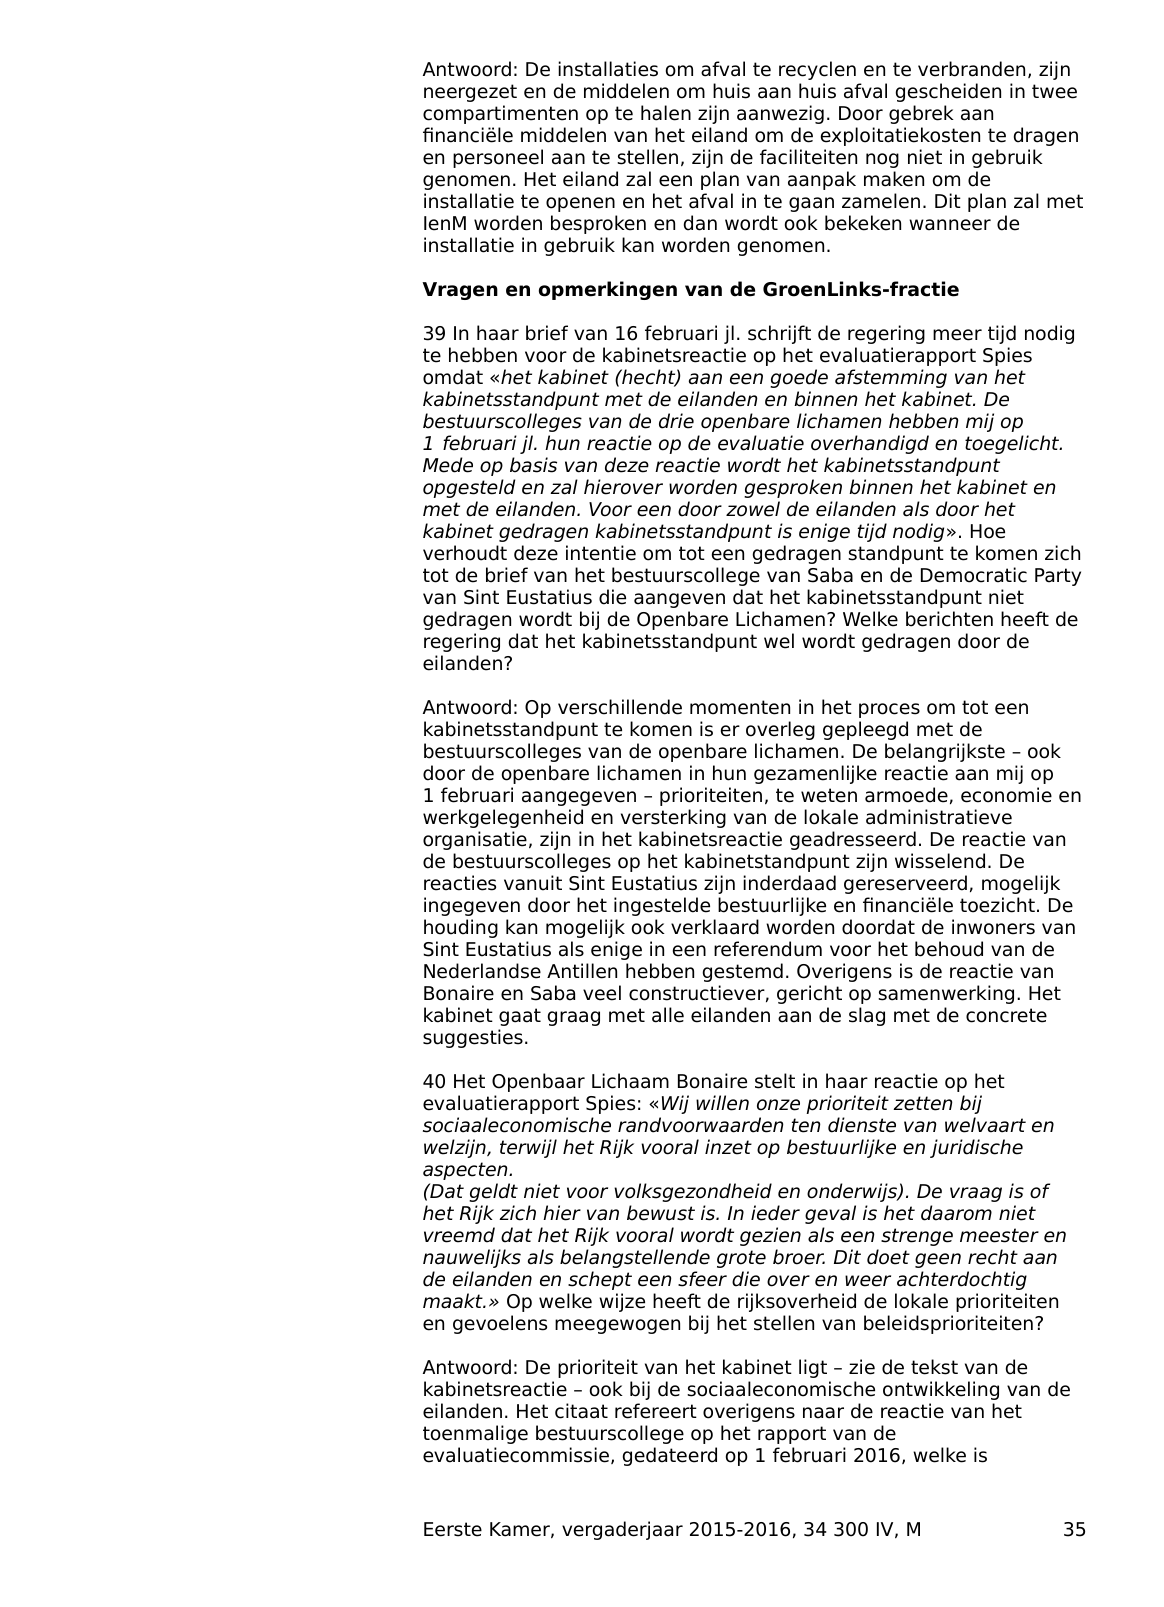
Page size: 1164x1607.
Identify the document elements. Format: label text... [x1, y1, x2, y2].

text Antwoord: De prioriteit van het kabinet ligt – zie de tekst van de kabinetsreactie – ook bij de sociaaleconomische ontwikkeling van de eilanden. Het citaat refereert overigens naar de reactie van het toenmalige bestuurscollege op het rapport van de evaluatiecommissie, gedateerd op 1 februari 2016, welke is [422, 1357, 1087, 1467]
text (Dat geldt niet voor volksgezondheid en onderwijs). De vraag is of het Rijk zich hier van bewust is. In ieder geval is het daarom niet vreemd dat het Rijk vooral wordt gezien als een strenge meester en nauwelijks als belangstellende grote broer. Dit doet geen recht aan de eilanden en schept een sfeer die over en weer achterdochtig maakt.» Op welke wijze heeft de rijksoverheid de lokale prioriteiten en gevoelens meegewogen bij het stellen van beleidsprioriteiten? [422, 1181, 1087, 1335]
text Antwoord: De installaties om afval te recyclen en te verbranden, zijn neergezet en de middelen om huis aan huis afval gescheiden in twee compartimenten op te halen zijn aanwezig. Door gebrek aan financiële middelen van het eiland om de exploitatiekosten te dragen en personeel aan te stellen, zijn de faciliteiten nog niet in gebruik genomen. Het eiland zal een plan van aanpak maken om de installatie te openen en het afval in te gaan zamelen. Dit plan zal met IenM worden besproken en dan wordt ook bekeken wanneer de installatie in gebruik kan worden genomen. [422, 59, 1087, 257]
subtitle Vragen en opmerkingen van de GroenLinks-fractie [422, 279, 1087, 301]
text 40 Het Openbaar Lichaam Bonaire stelt in haar reactie op het evaluatierapport Spies: «Wij willen onze prioriteit zetten bij sociaaleconomische randvoorwaarden ten dienste van welvaart en welzijn, terwijl het Rijk vooral inzet op bestuurlijke en juridische aspecten. [422, 1071, 1087, 1181]
text Antwoord: Op verschillende momenten in het proces om tot een kabinetsstandpunt te komen is er overleg gepleegd met de bestuurscolleges van de openbare lichamen. De belangrijkste – ook door de openbare lichamen in hun gezamenlijke reactie aan mij op 1 februari aangegeven – prioriteiten, te weten armoede, economie en werkgelegenheid en versterking van de lokale administratieve organisatie, zijn in het kabinetsreactie geadresseerd. De reactie van de bestuurscolleges op het kabinetstandpunt zijn wisselend. De reacties vanuit Sint Eustatius zijn inderdaad gereserveerd, mogelijk ingegeven door het ingestelde bestuurlijke en financiële toezicht. De houding kan mogelijk ook verklaard worden doordat de inwoners van Sint Eustatius als enige in een referendum voor het behoud van de Nederlandse Antillen hebben gestemd. Overigens is de reactie van Bonaire en Saba veel constructiever, gericht op samenwerking. Het kabinet gaat graag met alle eilanden aan de slag met de concrete suggesties. [422, 697, 1087, 1049]
text 39 In haar brief van 16 februari jl. schrijft de regering meer tijd nodig te hebben voor de kabinetsreactie op het evaluatierapport Spies omdat «het kabinet (hecht) aan een goede afstemming van het kabinetsstandpunt met de eilanden en binnen het kabinet. De bestuurscolleges van de drie openbare lichamen hebben mij op 1 februari jl. hun reactie op de evaluatie overhandigd en toegelicht. Mede op basis van deze reactie wordt het kabinetsstandpunt opgesteld en zal hierover worden gesproken binnen het kabinet en met de eilanden. Voor een door zowel de eilanden als door het kabinet gedragen kabinetsstandpunt is enige tijd nodig». Hoe verhoudt deze intentie om tot een gedragen standpunt te komen zich tot de brief van het bestuurscollege van Saba en de Democratic Party van Sint Eustatius die aangeven dat het kabinetsstandpunt niet gedragen wordt bij de Openbare Lichamen? Welke berichten heeft de regering dat het kabinetsstandpunt wel wordt gedragen door de eilanden? [422, 323, 1087, 675]
